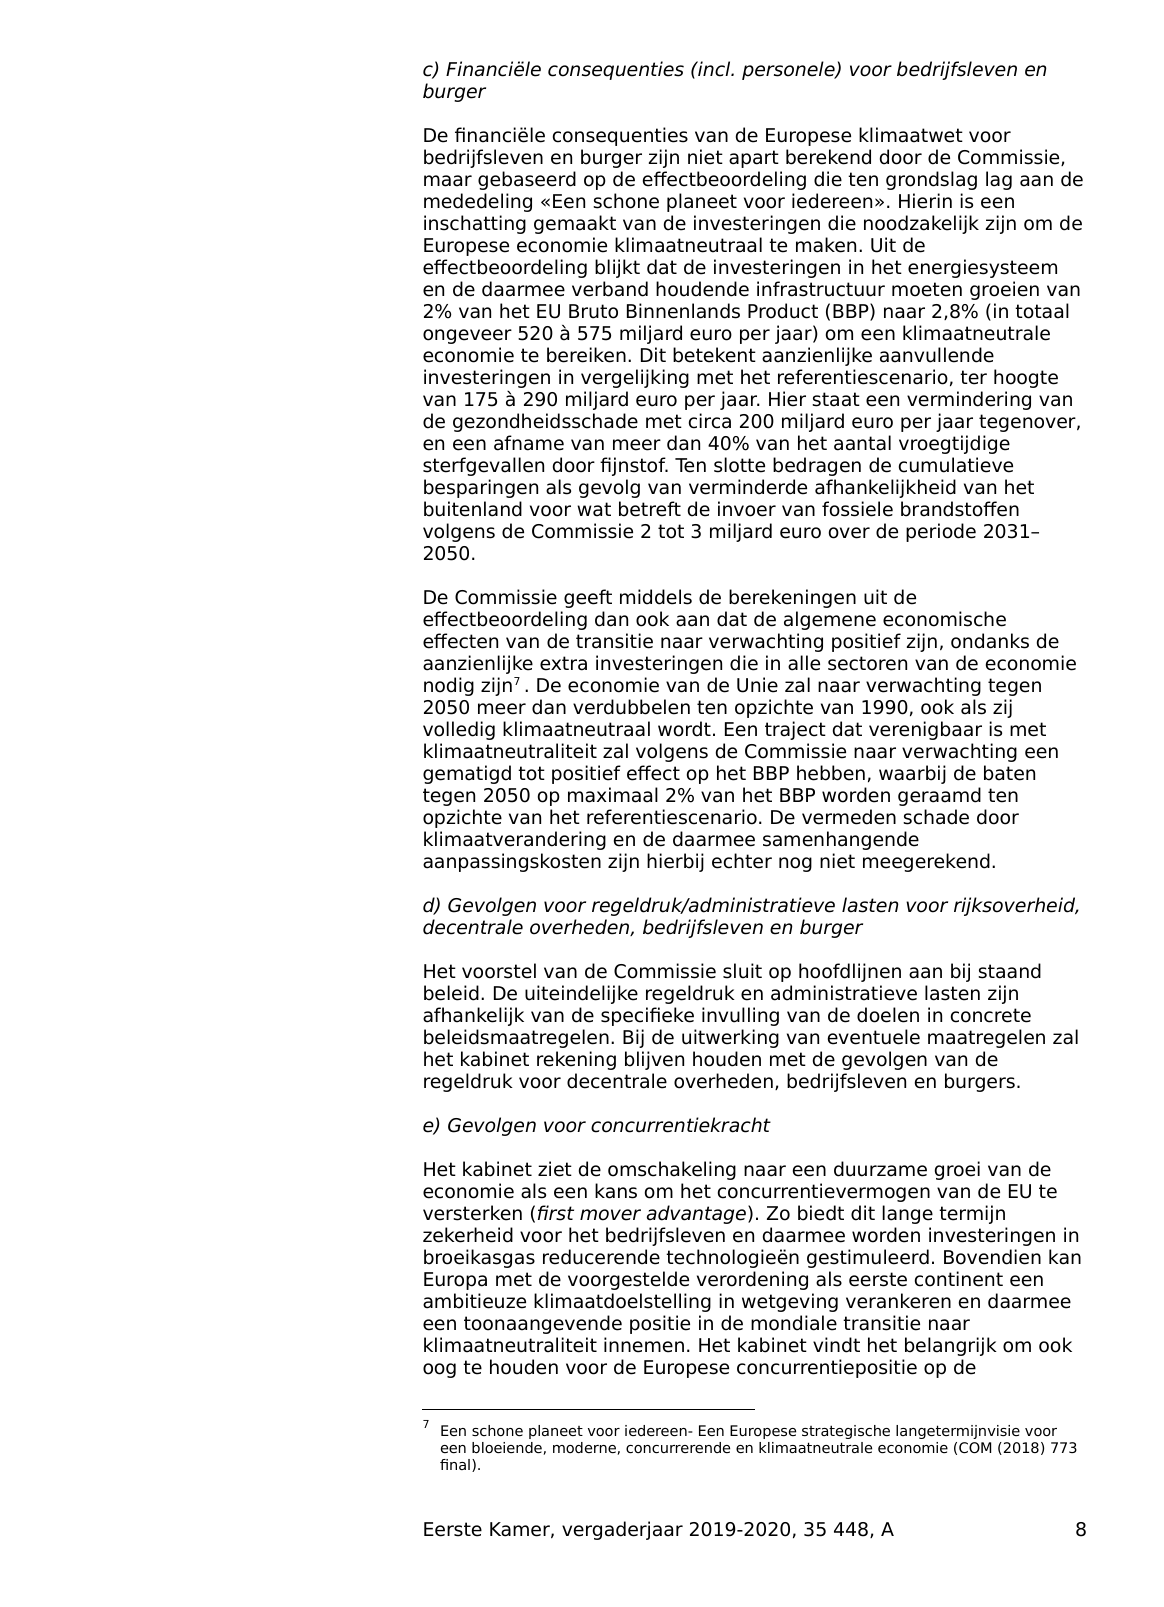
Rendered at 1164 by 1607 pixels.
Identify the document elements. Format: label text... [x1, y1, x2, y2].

subtitle e) Gevolgen voor concurrentiekracht [422, 1115, 1087, 1137]
subtitle d) Gevolgen voor regeldruk/administratieve lasten voor rijksoverheid, decentrale overheden, bedrijfsleven en burger [422, 895, 1087, 939]
subtitle c) Financiële consequenties (incl. personele) voor bedrijfsleven en burger [422, 59, 1087, 103]
text Het kabinet ziet de omschakeling naar een duurzame groei van de economie als een kans om het concurrentievermogen van de EU te versterken (first mover advantage). Zo biedt dit lange termijn zekerheid voor het bedrijfsleven en daarmee worden investeringen in broeikasgas reducerende technologieën gestimuleerd. Bovendien kan Europa met de voorgestelde verordening als eerste continent een ambitieuze klimaatdoelstelling in wetgeving verankeren en daarmee een toonaangevende positie in de mondiale transitie naar klimaatneutraliteit innemen. Het kabinet vindt het belangrijk om ook oog te houden voor de Europese concurrentiepositie op de [422, 1159, 1087, 1379]
text De Commissie geeft middels de berekeningen uit de effectbeoordeling dan ook aan dat de algemene economische effecten van de transitie naar verwachting positief zijn, ondanks de aanzienlijke extra investeringen die in alle sectoren van de economie nodig zijn. De economie van de Unie zal naar verwachting tegen 2050 meer dan verdubbelen ten opzichte van 1990, ook als zij volledig klimaatneutraal wordt. Een traject dat verenigbaar is met klimaatneutraliteit zal volgens de Commissie naar verwachting een gematigd tot positief effect op het BBP hebben, waarbij de baten tegen 2050 op maximaal 2% van het BBP worden geraamd ten opzichte van het referentiescenario. De vermeden schade door klimaatverandering en de daarmee samenhangende aanpassingskosten zijn hierbij echter nog niet meegerekend. [422, 587, 1087, 873]
text De financiële consequenties van de Europese klimaatwet voor bedrijfsleven en burger zijn niet apart berekend door de Commissie, maar gebaseerd op de effectbeoordeling die ten grondslag lag aan de mededeling «Een schone planeet voor iedereen». Hierin is een inschatting gemaakt van de investeringen die noodzakelijk zijn om de Europese economie klimaatneutraal te maken. Uit de effectbeoordeling blijkt dat de investeringen in het energiesysteem en de daarmee verband houdende infrastructuur moeten groeien van 2% van het EU Bruto Binnenlands Product (BBP) naar 2,8% (in totaal ongeveer 520 à 575 miljard euro per jaar) om een klimaatneutrale economie te bereiken. Dit betekent aanzienlijke aanvullende investeringen in vergelijking met het referentiescenario, ter hoogte van 175 à 290 miljard euro per jaar. Hier staat een vermindering van de gezondheidsschade met circa 200 miljard euro per jaar tegenover, en een afname van meer dan 40% van het aantal vroegtijdige sterfgevallen door fijnstof. Ten slotte bedragen de cumulatieve besparingen als gevolg van verminderde afhankelijkheid van het buitenland voor wat betreft de invoer van fossiele brandstoffen volgens de Commissie 2 tot 3 miljard euro over de periode 2031–2050. [422, 125, 1087, 565]
text Het voorstel van de Commissie sluit op hoofdlijnen aan bij staand beleid. De uiteindelijke regeldruk en administratieve lasten zijn afhankelijk van de specifieke invulling van de doelen in concrete beleidsmaatregelen. Bij de uitwerking van eventuele maatregelen zal het kabinet rekening blijven houden met de gevolgen van de regeldruk voor decentrale overheden, bedrijfsleven en burgers. [422, 961, 1087, 1093]
text Een schone planeet voor iedereen- Een Europese strategische langetermijnvisie voor een bloeiende, moderne, concurrerende en klimaatneutrale economie (COM (2018) 773 final). [422, 1418, 1087, 1474]
